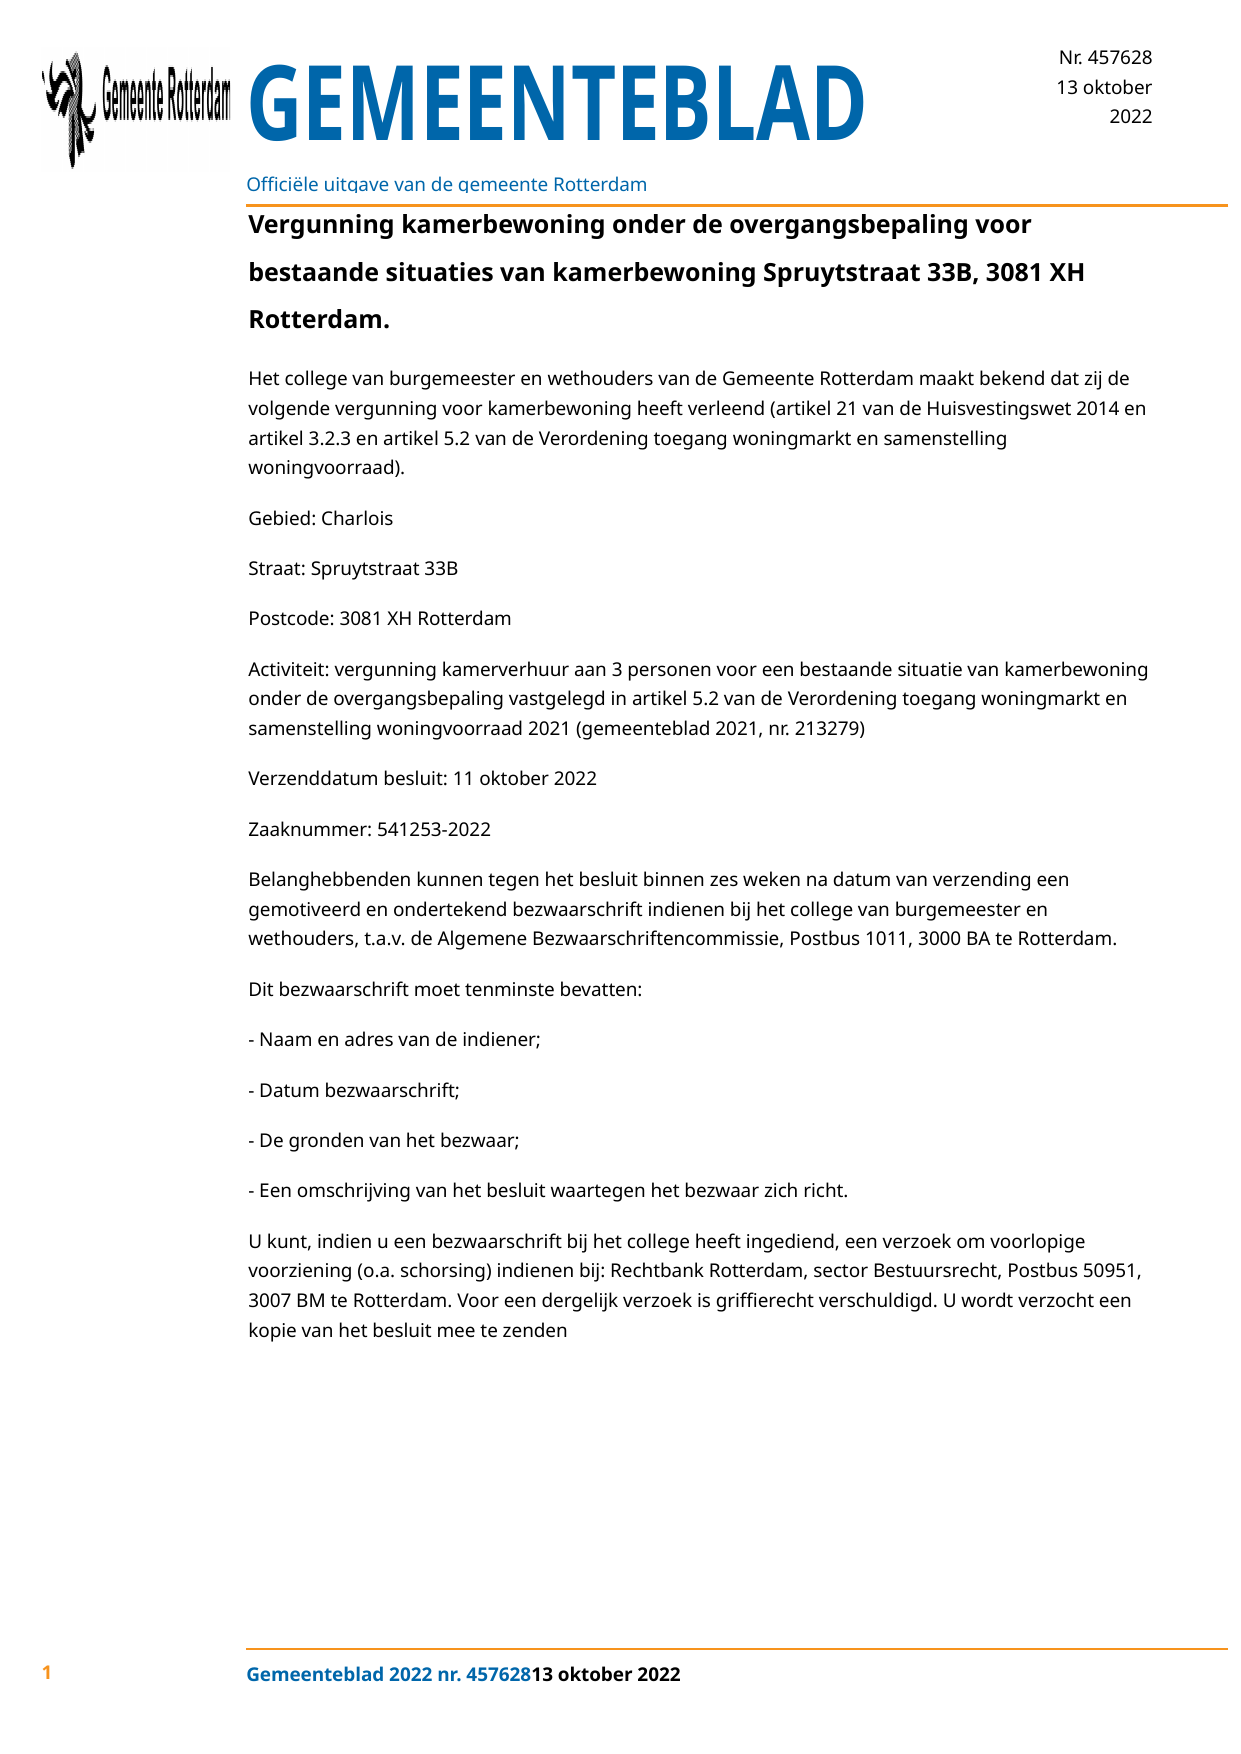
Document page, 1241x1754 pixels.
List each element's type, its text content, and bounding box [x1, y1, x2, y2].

text Het college van burgemeester en wethouders van de Gemeente Rotterdam maakt bekend dat zij de volgende vergunning voor kamerbewoning heeft verleend (artikel 21 van de Huisvestingswet 2014 en artikel 3.2.3 en artikel 5.2 van de Verordening toegang woningmarkt en samenstelling woningvoorraad). [248, 366, 1152, 480]
text - Datum bezwaarschrift; [248, 1077, 1152, 1102]
text Verzenddatum besluit: 11 oktober 2022 [248, 766, 1152, 791]
text U kunt, indien u een bezwaarschrift bij het college heeft ingediend, een verzoek om voorlopige voorziening (o.a. schorsing) indienen bij: Rechtbank Rotterdam, sector Bestuursrecht, Postbus 50951, 3007 BM te Rotterdam. Voor een dergelijk verzoek is griffierecht verschuldigd. U wordt verzocht een kopie van het besluit mee te zenden [248, 1228, 1152, 1342]
text Zaaknummer: 541253-2022 [248, 816, 1152, 842]
text - Naam en adres van de indiener; [248, 1026, 1152, 1052]
picture [41, 47, 231, 172]
text Activiteit: vergunning kamerverhuur aan 3 personen voor een bestaande situatie van kamerbewoning onder de overgangsbepaling vastgelegd in artikel 5.2 van de Verordening toegang woningmarkt en samenstelling woningvoorraad 2021 (gemeenteblad 2021, nr. 213279) [248, 656, 1152, 741]
text Dit bezwaarschrift moet tenminste bevatten: [248, 976, 1152, 1002]
text - Een omschrijving van het besluit waartegen het bezwaar zich richt. [248, 1178, 1152, 1203]
text - De gronden van het bezwaar; [248, 1127, 1152, 1153]
text Vergunning kamerbewoning onder de overgangsbepaling voor bestaande situaties van kamerbewoning Spruytstraat 33B, 3081 XH Rotterdam. [248, 207, 1152, 336]
text Belanghebbenden kunnen tegen het besluit binnen zes weken na datum van verzending een gemotiveerd en ondertekend bezwaarschrift indienen bij het college van burgemeester en wethouders, t.a.v. de Algemene Bezwaarschriftencommissie, Postbus 1011, 3000 BA te Rotterdam. [248, 866, 1152, 951]
text Straat: Spruytstraat 33B [248, 555, 1152, 581]
text Postcode: 3081 XH Rotterdam [248, 606, 1152, 631]
text Gebied: Charlois [248, 505, 1152, 530]
